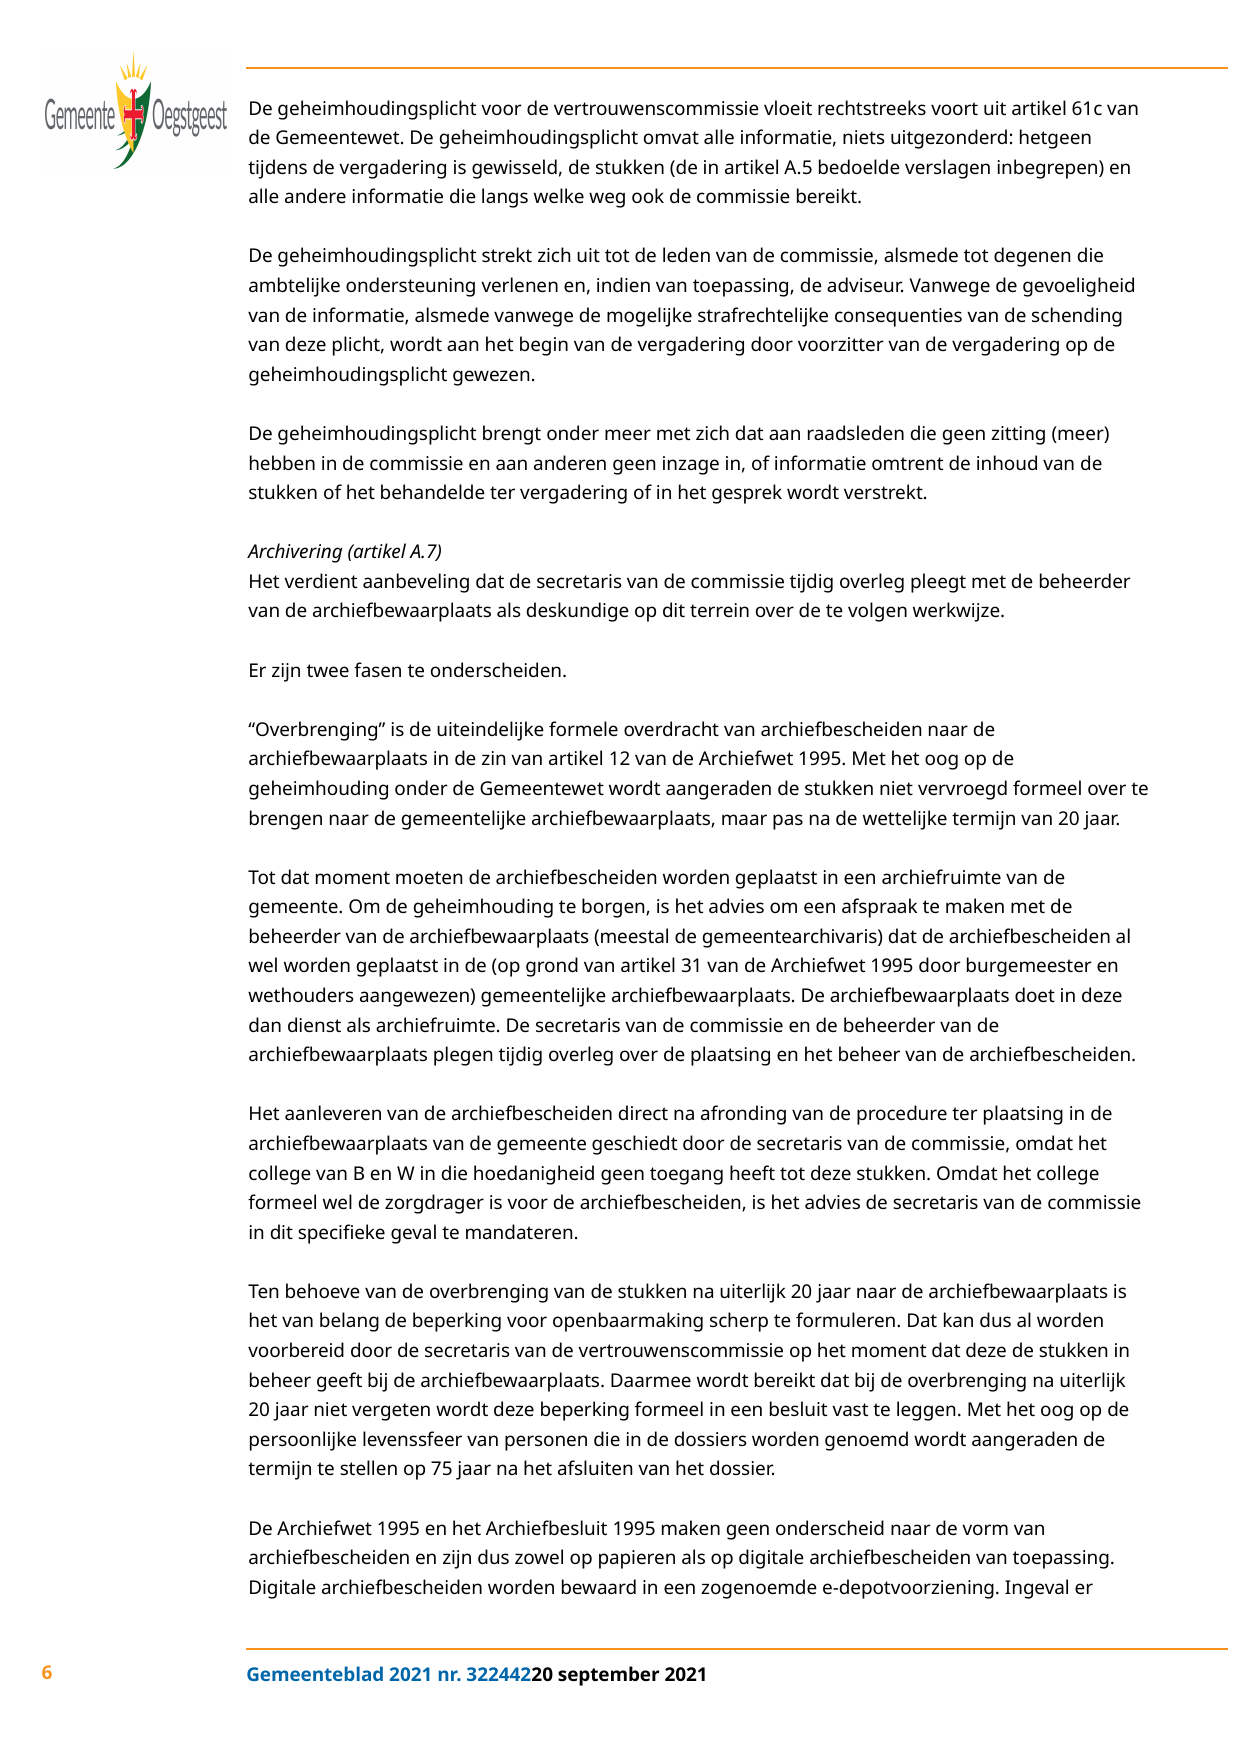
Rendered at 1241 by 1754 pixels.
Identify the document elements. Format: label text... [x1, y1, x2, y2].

text Ten behoeve van de overbrenging van de stukken na uiterlijk 20 jaar naar de archiefbewaarplaats is het van belang de beperking voor openbaarmaking scherp te formuleren. Dat kan dus al worden voorbereid door de secretaris van de vertrouwenscommissie op het moment dat deze de stukken in beheer geeft bij de archiefbewaarplaats. Daarmee wordt bereikt dat bij de overbrenging na uiterlijk 20 jaar niet vergeten wordt deze beperking formeel in een besluit vast te leggen. Met het oog op de persoonlijke levenssfeer van personen die in de dossiers worden genoemd wordt aangeraden de termijn te stellen op 75 jaar na het afsluiten van het dossier. [248, 1278, 1152, 1481]
text De geheimhoudingsplicht strekt zich uit tot de leden van de commissie, alsmede tot degenen die ambtelijke ondersteuning verlenen en, indien van toepassing, de adviseur. Vanwege de gevoeligheid van de informatie, alsmede vanwege de mogelijke strafrechtelijke consequenties van de schending van deze plicht, wordt aan het begin van de vergadering door voorzitter van de vergadering op de geheimhoudingsplicht gewezen. [248, 243, 1152, 387]
text “Overbrenging” is de uiteindelijke formele overdracht van archiefbescheiden naar de archiefbewaarplaats in de zin van artikel 12 van de Archiefwet 1995. Met het oog op de geheimhouding onder de Gemeentewet wordt aangeraden de stukken niet vervroegd formeel over te brengen naar de gemeentelijke archiefbewaarplaats, maar pas na de wettelijke termijn van 20 jaar. [248, 716, 1152, 831]
picture [41, 47, 231, 172]
text Archivering (artikel A.7) [248, 538, 1152, 564]
text Er zijn twee fasen te onderscheiden. [248, 657, 1152, 683]
text Het aanleveren van de archiefbescheiden direct na afronding van de procedure ter plaatsing in de archiefbewaarplaats van de gemeente geschiedt door de secretaris van de commissie, omdat het college van B en W in die hoedanigheid geen toegang heeft tot deze stukken. Omdat het college formeel wel de zorgdrager is voor de archiefbescheiden, is het advies de secretaris van de commissie in dit specifieke geval te mandateren. [248, 1101, 1152, 1245]
text De geheimhoudingsplicht brengt onder meer met zich dat aan raadsleden die geen zitting (meer) hebben in de commissie en aan anderen geen inzage in, of informatie omtrent de inhoud van de stukken of het behandelde ter vergadering of in het gesprek wordt verstrekt. [248, 420, 1152, 505]
text Het verdient aanbeveling dat de secretaris van de commissie tijdig overleg pleegt met de beheerder van de archiefbewaarplaats als deskundige op dit terrein over de te volgen werkwijze. [248, 568, 1152, 623]
text De Archiefwet 1995 en het Archiefbesluit 1995 maken geen onderscheid naar de vorm van archiefbescheiden en zijn dus zowel op papieren als op digitale archiefbescheiden van toepassing. Digitale archiefbescheiden worden bewaard in een zogenoemde e-depotvoorziening. Ingeval er [248, 1515, 1152, 1600]
text De geheimhoudingsplicht voor de vertrouwenscommissie vloeit rechtstreeks voort uit artikel 61c van de Gemeentewet. De geheimhoudingsplicht omvat alle informatie, niets uitgezonderd: hetgeen tijdens de vergadering is gewisseld, de stukken (de in artikel A.5 bedoelde verslagen inbegrepen) en alle andere informatie die langs welke weg ook de commissie bereikt. [248, 95, 1152, 209]
text Tot dat moment moeten de archiefbescheiden worden geplaatst in een archiefruimte van de gemeente. Om de geheimhouding te borgen, is het advies om een afspraak te maken met de beheerder van de archiefbewaarplaats (meestal de gemeentearchivaris) dat de archiefbescheiden al wel worden geplaatst in de (op grond van artikel 31 van de Archiefwet 1995 door burgemeester en wethouders aangewezen) gemeentelijke archiefbewaarplaats. De archiefbewaarplaats doet in deze dan dienst als archiefruimte. De secretaris van de commissie en de beheerder van de archiefbewaarplaats plegen tijdig overleg over de plaatsing en het beheer van de archiefbescheiden. [248, 864, 1152, 1067]
